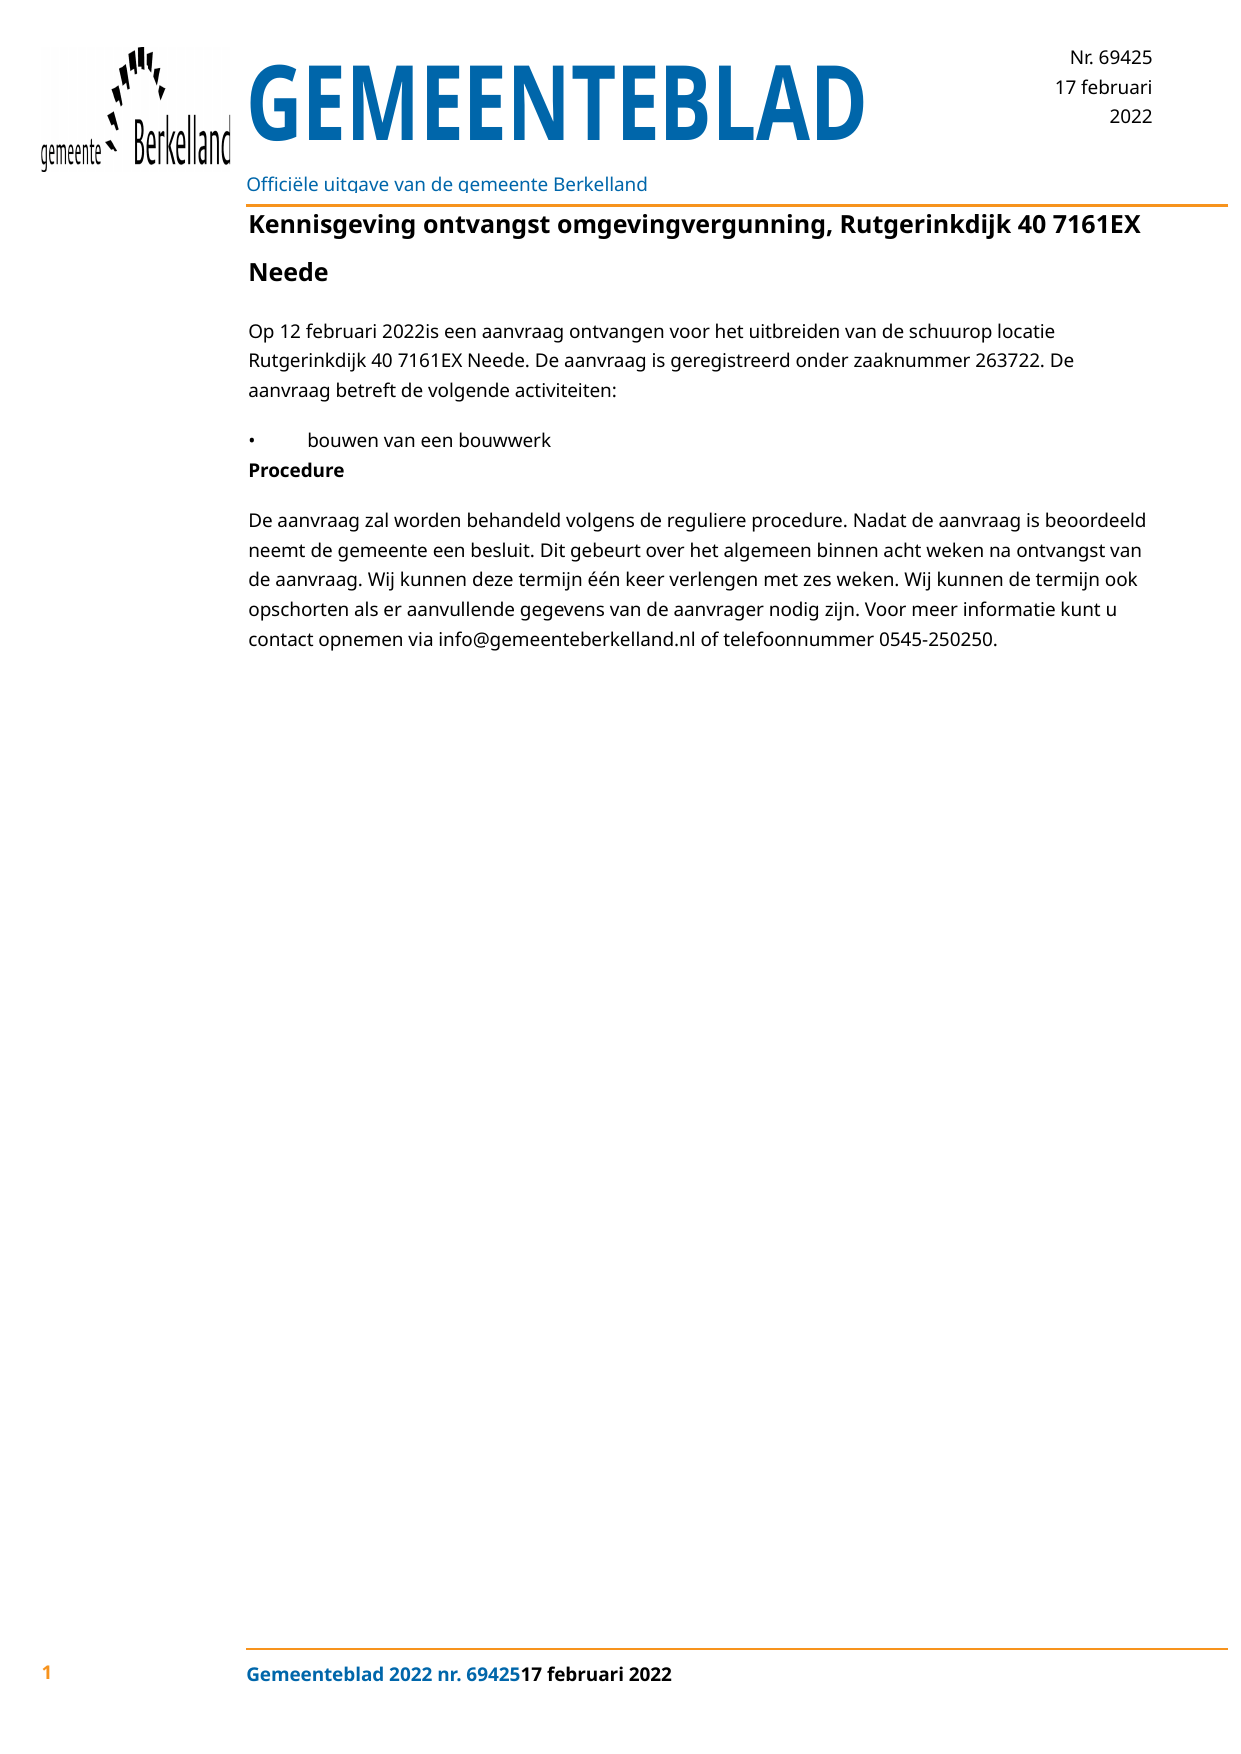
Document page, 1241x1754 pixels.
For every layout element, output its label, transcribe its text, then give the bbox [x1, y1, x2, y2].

list bouwen van een bouwwerk [248, 427, 1152, 453]
text Op 12 februari 2022is een aanvraag ontvangen voor het uitbreiden van de schuurop locatie Rutgerinkdijk 40 7161EX Neede. De aanvraag is geregistreerd onder zaaknummer 263722. De aanvraag betreft de volgende activiteiten: [248, 318, 1152, 403]
picture [41, 47, 231, 172]
text Procedure [248, 457, 1152, 483]
text Kennisgeving ontvangst omgevingvergunning, Rutgerinkdijk 40 7161EX Neede [248, 207, 1152, 288]
text De aanvraag zal worden behandeld volgens de reguliere procedure. Nadat de aanvraag is beoordeeld neemt de gemeente een besluit. Dit gebeurt over het algemeen binnen acht weken na ontvangst van de aanvraag. Wij kunnen deze termijn één keer verlengen met zes weken. Wij kunnen de termijn ook opschorten als er aanvullende gegevens van de aanvrager nodig zijn. Voor meer informatie kunt u contact opnemen via info@gemeenteberkelland.nl of telefoonnummer 0545-250250. [248, 507, 1152, 652]
